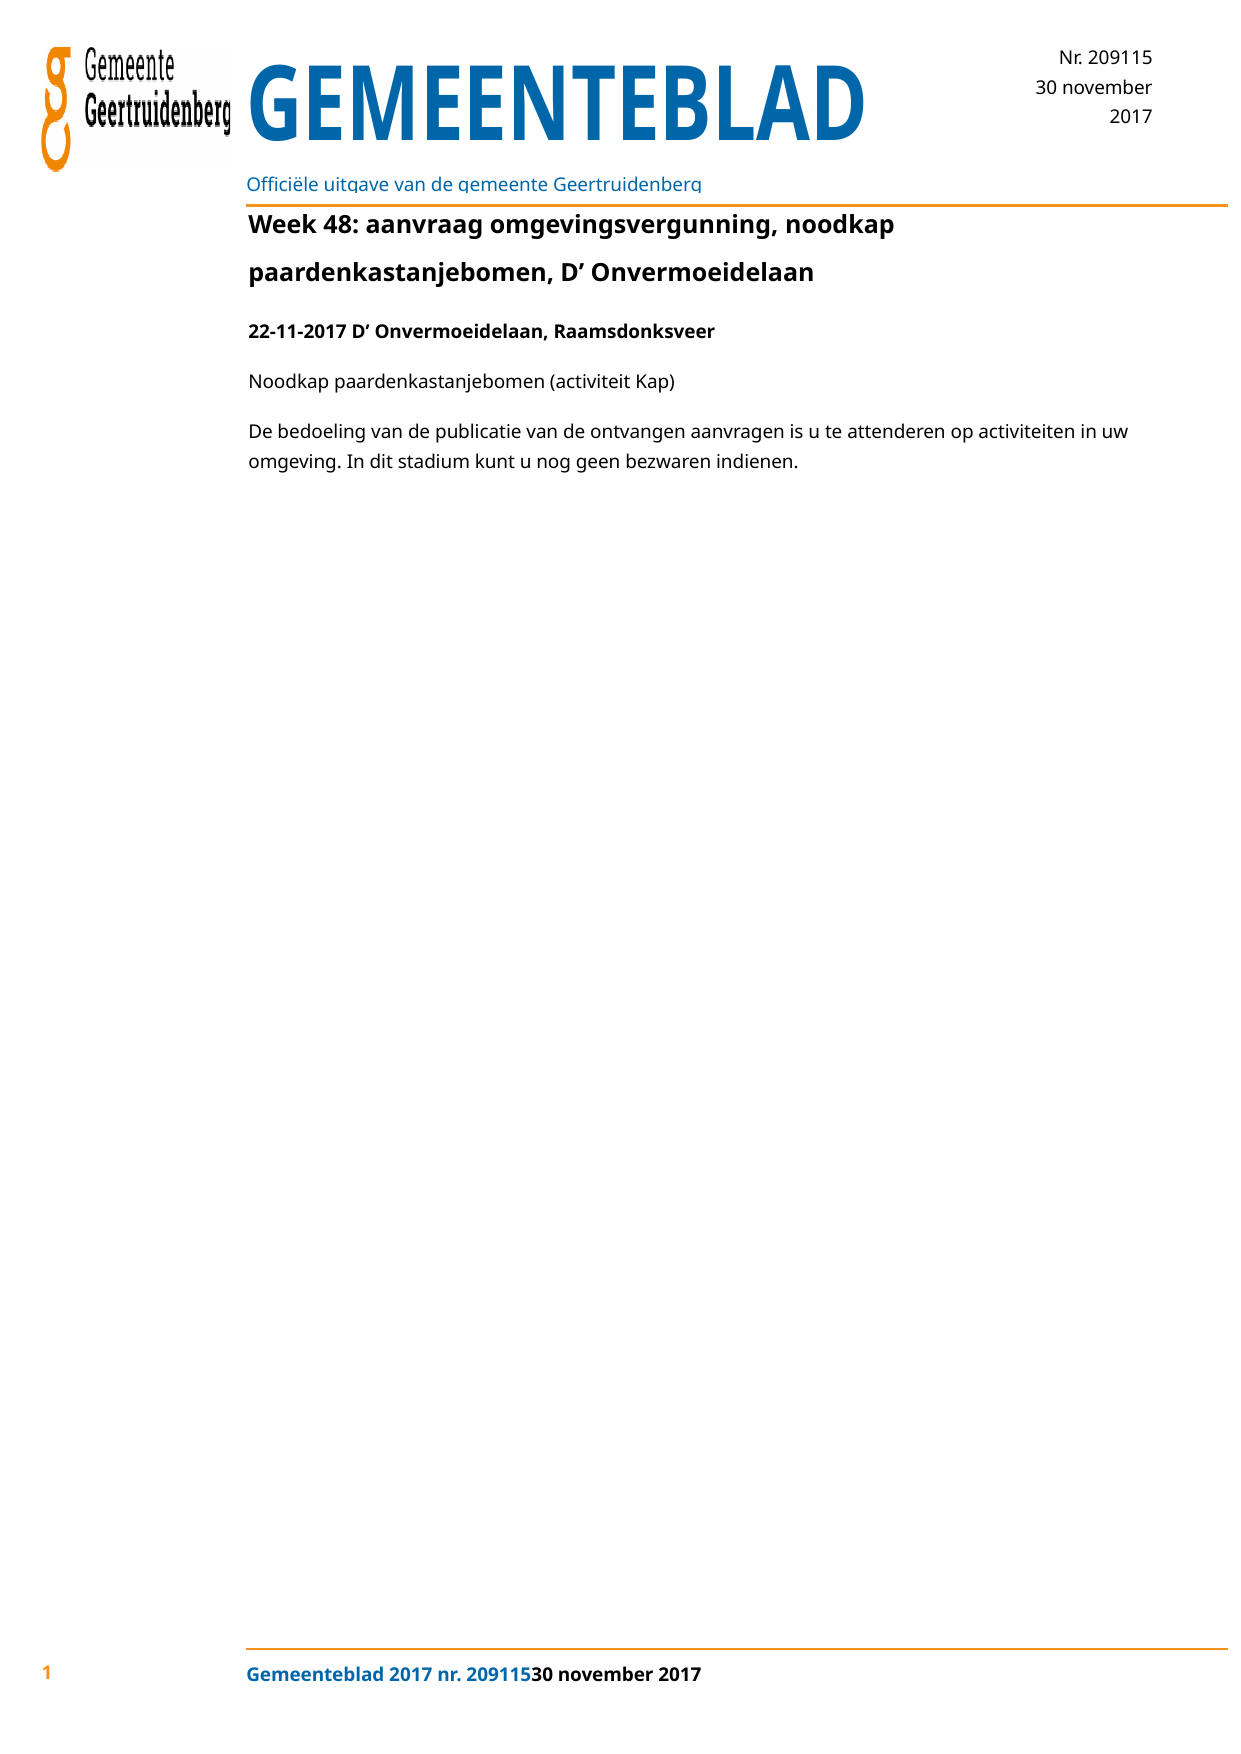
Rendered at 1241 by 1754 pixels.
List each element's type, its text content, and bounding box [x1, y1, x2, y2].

text Week 48: aanvraag omgevingsvergunning, noodkap paardenkastanjebomen, D’ Onvermoeidelaan [248, 207, 1152, 288]
text De bedoeling van de publicatie van de ontvangen aanvragen is u te attenderen op activiteiten in uw omgeving. In dit stadium kunt u nog geen bezwaren indienen. [248, 419, 1152, 474]
text Noodkap paardenkastanjebomen (activiteit Kap) [248, 368, 1152, 394]
picture [41, 47, 231, 172]
text 22-11-2017 D’ Onvermoeidelaan, Raamsdonksveer [248, 318, 1152, 344]
